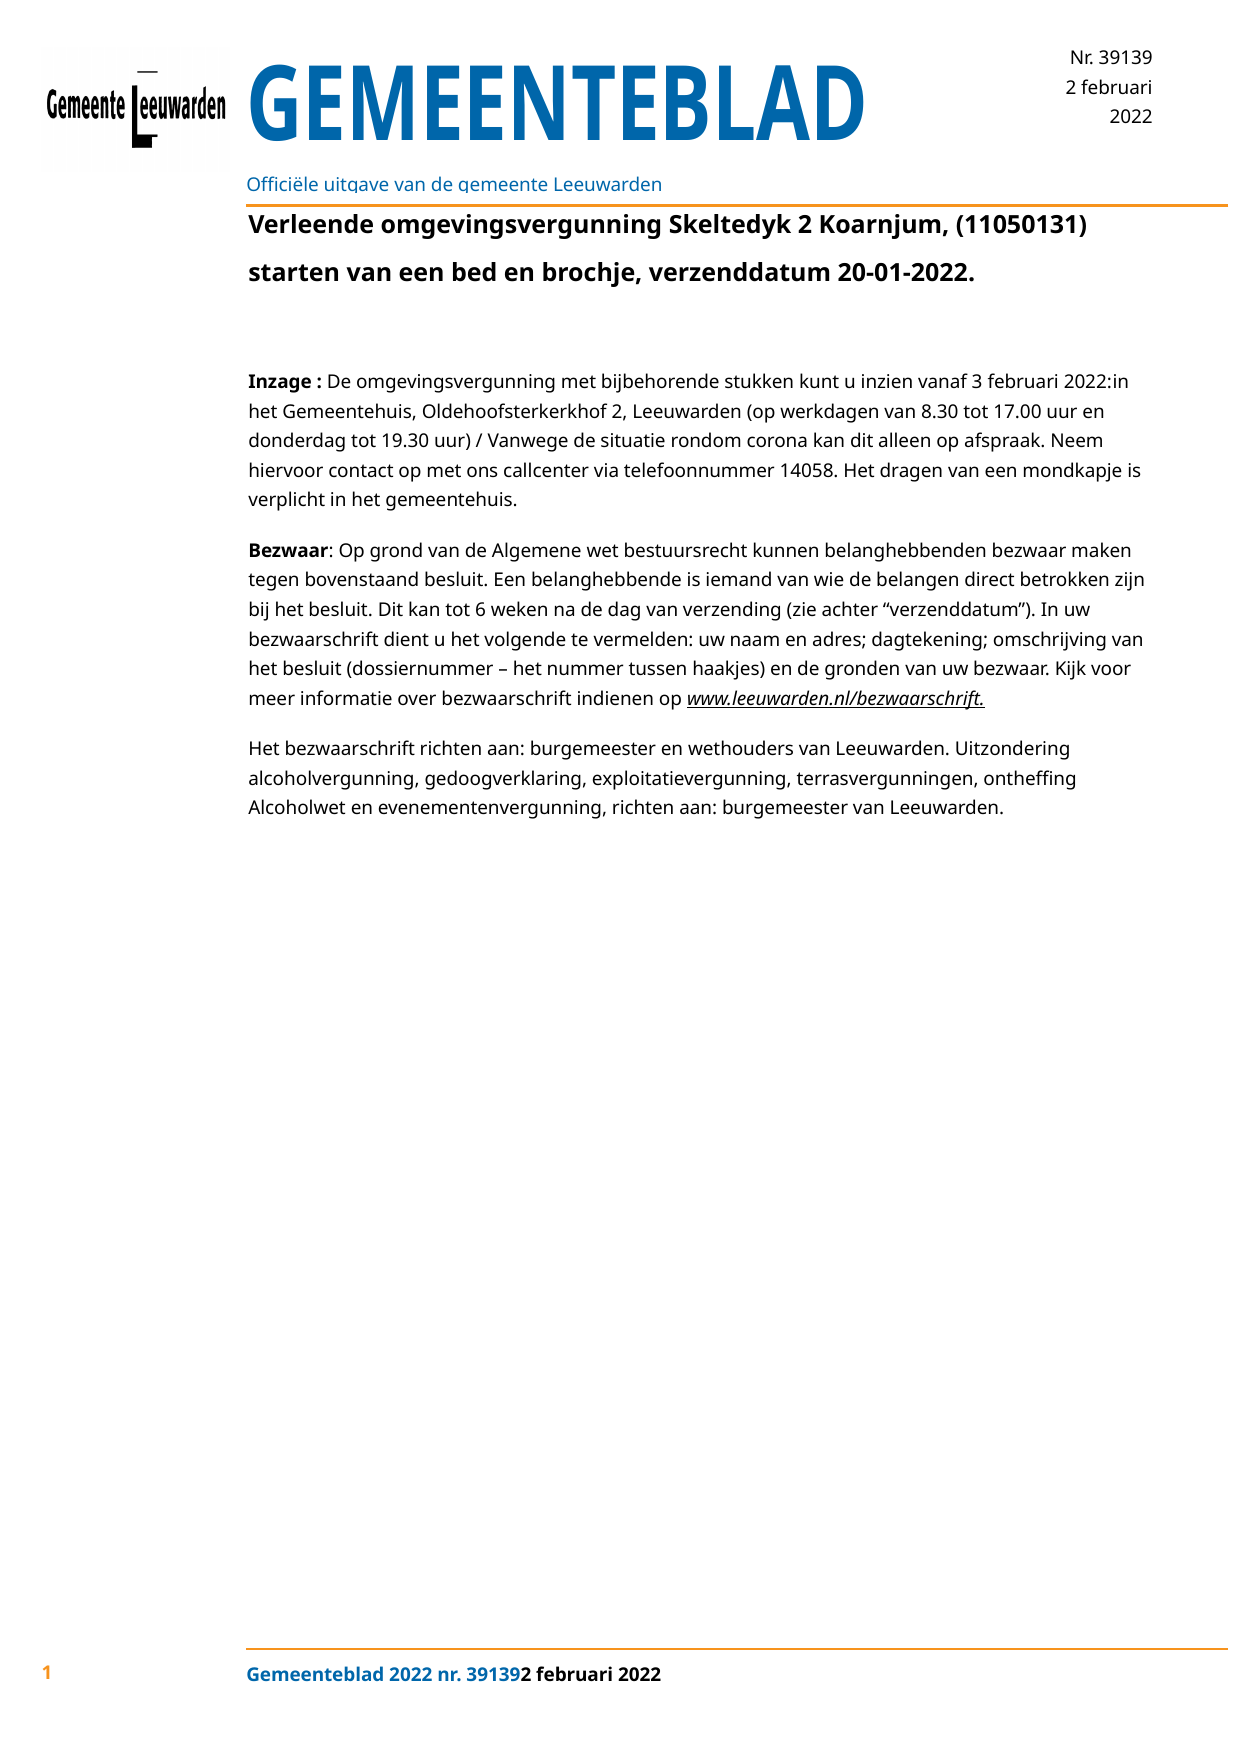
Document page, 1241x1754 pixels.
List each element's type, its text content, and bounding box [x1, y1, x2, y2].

picture [41, 47, 231, 172]
text Inzage : De omgevingsvergunning met bijbehorende stukken kunt u inzien vanaf 3 februari 2022:in het Gemeentehuis, Oldehoofsterkerkhof 2, Leeuwarden (op werkdagen van 8.30 tot 17.00 uur en donderdag tot 19.30 uur) / Vanwege de situatie rondom corona kan dit alleen op afspraak. Neem hiervoor contact op met ons callcenter via telefoonnummer 14058. Het dragen van een mondkapje is verplicht in het gemeentehuis. [248, 368, 1152, 512]
text Bezwaar: Op grond van de Algemene wet bestuursrecht kunnen belanghebbenden bezwaar maken tegen bovenstaand besluit. Een belanghebbende is iemand van wie de belangen direct betrokken zijn bij het besluit. Dit kan tot 6 weken na de dag van verzending (zie achter “verzenddatum”). In uw bezwaarschrift dient u het volgende te vermelden: uw naam en adres; dagtekening; omschrijving van het besluit (dossiernummer – het nummer tussen haakjes) en de gronden van uw bezwaar. Kijk voor meer informatie over bezwaarschrift indienen op www.leeuwarden.nl/bezwaarschrift. [248, 537, 1152, 711]
text Verleende omgevingsvergunning Skeltedyk 2 Koarnjum, (11050131) starten van een bed en brochje, verzenddatum 20-01-2022. [248, 207, 1152, 288]
text Het bezwaarschrift richten aan: burgemeester en wethouders van Leeuwarden. Uitzondering alcoholvergunning, gedoogverklaring, exploitatievergunning, terrasvergunningen, ontheffing Alcoholwet en evenementenvergunning, richten aan: burgemeester van Leeuwarden. [248, 735, 1152, 820]
